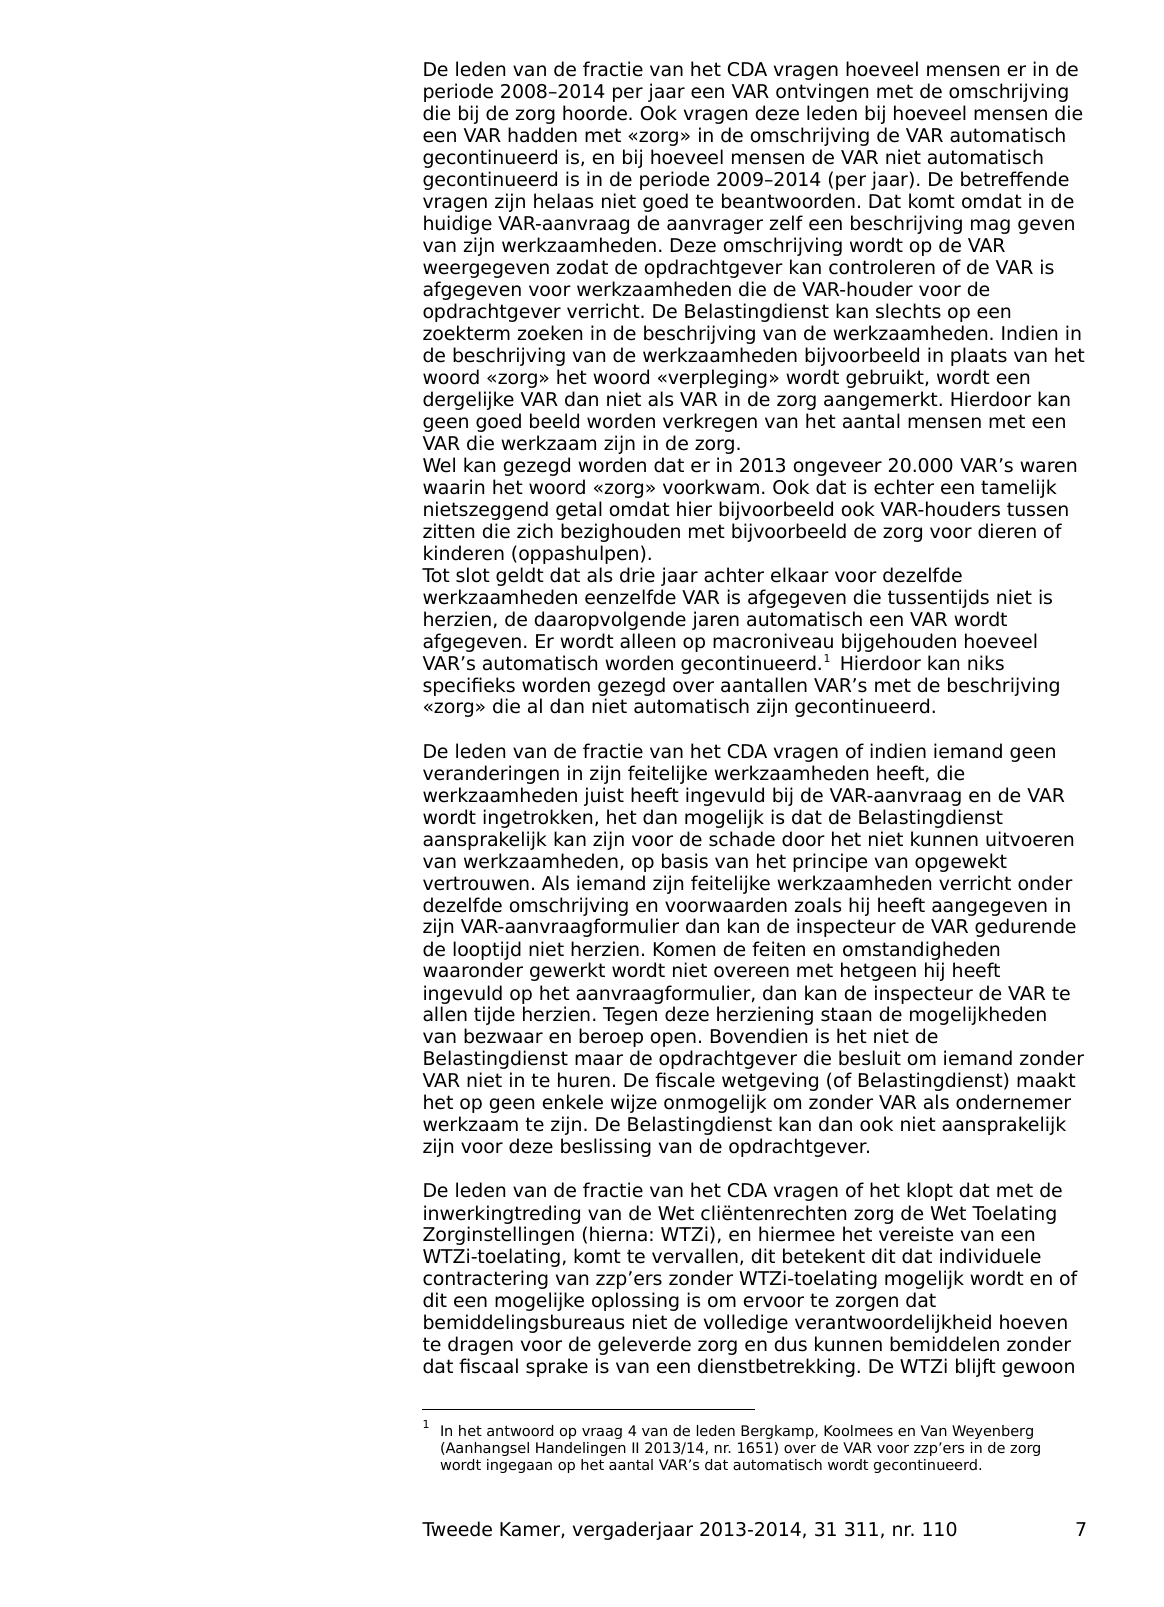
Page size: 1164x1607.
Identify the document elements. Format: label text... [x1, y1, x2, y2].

text Wel kan gezegd worden dat er in 2013 ongeveer 20.000 VAR’s waren waarin het woord «zorg» voorkwam. Ook dat is echter een tamelijk nietszeggend getal omdat hier bijvoorbeeld ook VAR-houders tussen zitten die zich bezighouden met bijvoorbeeld de zorg voor dieren of kinderen (oppashulpen). [422, 455, 1087, 564]
text De leden van de fractie van het CDA vragen of het klopt dat met de inwerkingtreding van de Wet cliëntenrechten zorg de Wet Toelating Zorginstellingen (hierna: WTZi), en hiermee het vereiste van een WTZi-toelating, komt te vervallen, dit betekent dit dat individuele contractering van zzp’ers zonder WTZi-toelating mogelijk wordt en of dit een mogelijke oplossing is om ervoor te zorgen dat bemiddelingsbureaus niet de volledige verantwoordelijkheid hoeven te dragen voor de geleverde zorg en dus kunnen bemiddelen zonder dat fiscaal sprake is van een dienstbetrekking. De WTZi blijft gewoon [422, 1180, 1087, 1378]
text Tot slot geldt dat als drie jaar achter elkaar voor dezelfde werkzaamheden eenzelfde VAR is afgegeven die tussentijds niet is herzien, de daaropvolgende jaren automatisch een VAR wordt afgegeven. Er wordt alleen op macroniveau bijgehouden hoeveel VAR’s automatisch worden gecontinueerd. Hierdoor kan niks specifieks worden gezegd over aantallen VAR’s met de beschrijving «zorg» die al dan niet automatisch zijn gecontinueerd. [422, 564, 1087, 718]
text De leden van de fractie van het CDA vragen of indien iemand geen veranderingen in zijn feitelijke werkzaamheden heeft, die werkzaamheden juist heeft ingevuld bij de VAR-aanvraag en de VAR wordt ingetrokken, het dan mogelijk is dat de Belastingdienst aansprakelijk kan zijn voor de schade door het niet kunnen uitvoeren van werkzaamheden, op basis van het principe van opgewekt vertrouwen. Als iemand zijn feitelijke werkzaamheden verricht onder dezelfde omschrijving en voorwaarden zoals hij heeft aangegeven in zijn VAR-aanvraagformulier dan kan de inspecteur de VAR gedurende de looptijd niet herzien. Komen de feiten en omstandigheden waaronder gewerkt wordt niet overeen met hetgeen hij heeft ingevuld op het aanvraagformulier, dan kan de inspecteur de VAR te allen tijde herzien. Tegen deze herziening staan de mogelijkheden van bezwaar en beroep open. Bovendien is het niet de Belastingdienst maar de opdrachtgever die besluit om iemand zonder VAR niet in te huren. De fiscale wetgeving (of Belastingdienst) maakt het op geen enkele wijze onmogelijk om zonder VAR als ondernemer werkzaam te zijn. De Belastingdienst kan dan ook niet aansprakelijk zijn voor deze beslissing van de opdrachtgever. [422, 741, 1087, 1158]
text De leden van de fractie van het CDA vragen hoeveel mensen er in de periode 2008–2014 per jaar een VAR ontvingen met de omschrijving die bij de zorg hoorde. Ook vragen deze leden bij hoeveel mensen die een VAR hadden met «zorg» in de omschrijving de VAR automatisch gecontinueerd is, en bij hoeveel mensen de VAR niet automatisch gecontinueerd is in de periode 2009–2014 (per jaar). De betreffende vragen zijn helaas niet goed te beantwoorden. Dat komt omdat in de huidige VAR-aanvraag de aanvrager zelf een beschrijving mag geven van zijn werkzaamheden. Deze omschrijving wordt op de VAR weergegeven zodat de opdrachtgever kan controleren of de VAR is afgegeven voor werkzaamheden die de VAR-houder voor de opdrachtgever verricht. De Belastingdienst kan slechts op een zoekterm zoeken in de beschrijving van de werkzaamheden. Indien in de beschrijving van de werkzaamheden bijvoorbeeld in plaats van het woord «zorg» het woord «verpleging» wordt gebruikt, wordt een dergelijke VAR dan niet als VAR in de zorg aangemerkt. Hierdoor kan geen goed beeld worden verkregen van het aantal mensen met een VAR die werkzaam zijn in de zorg. [422, 59, 1087, 455]
text In het antwoord op vraag 4 van de leden Bergkamp, Koolmees en Van Weyenberg (Aanhangsel Handelingen II 2013/14, nr. 1651) over de VAR voor zzp’ers in de zorg wordt ingegaan op het aantal VAR’s dat automatisch wordt gecontinueerd. [422, 1418, 1087, 1474]
